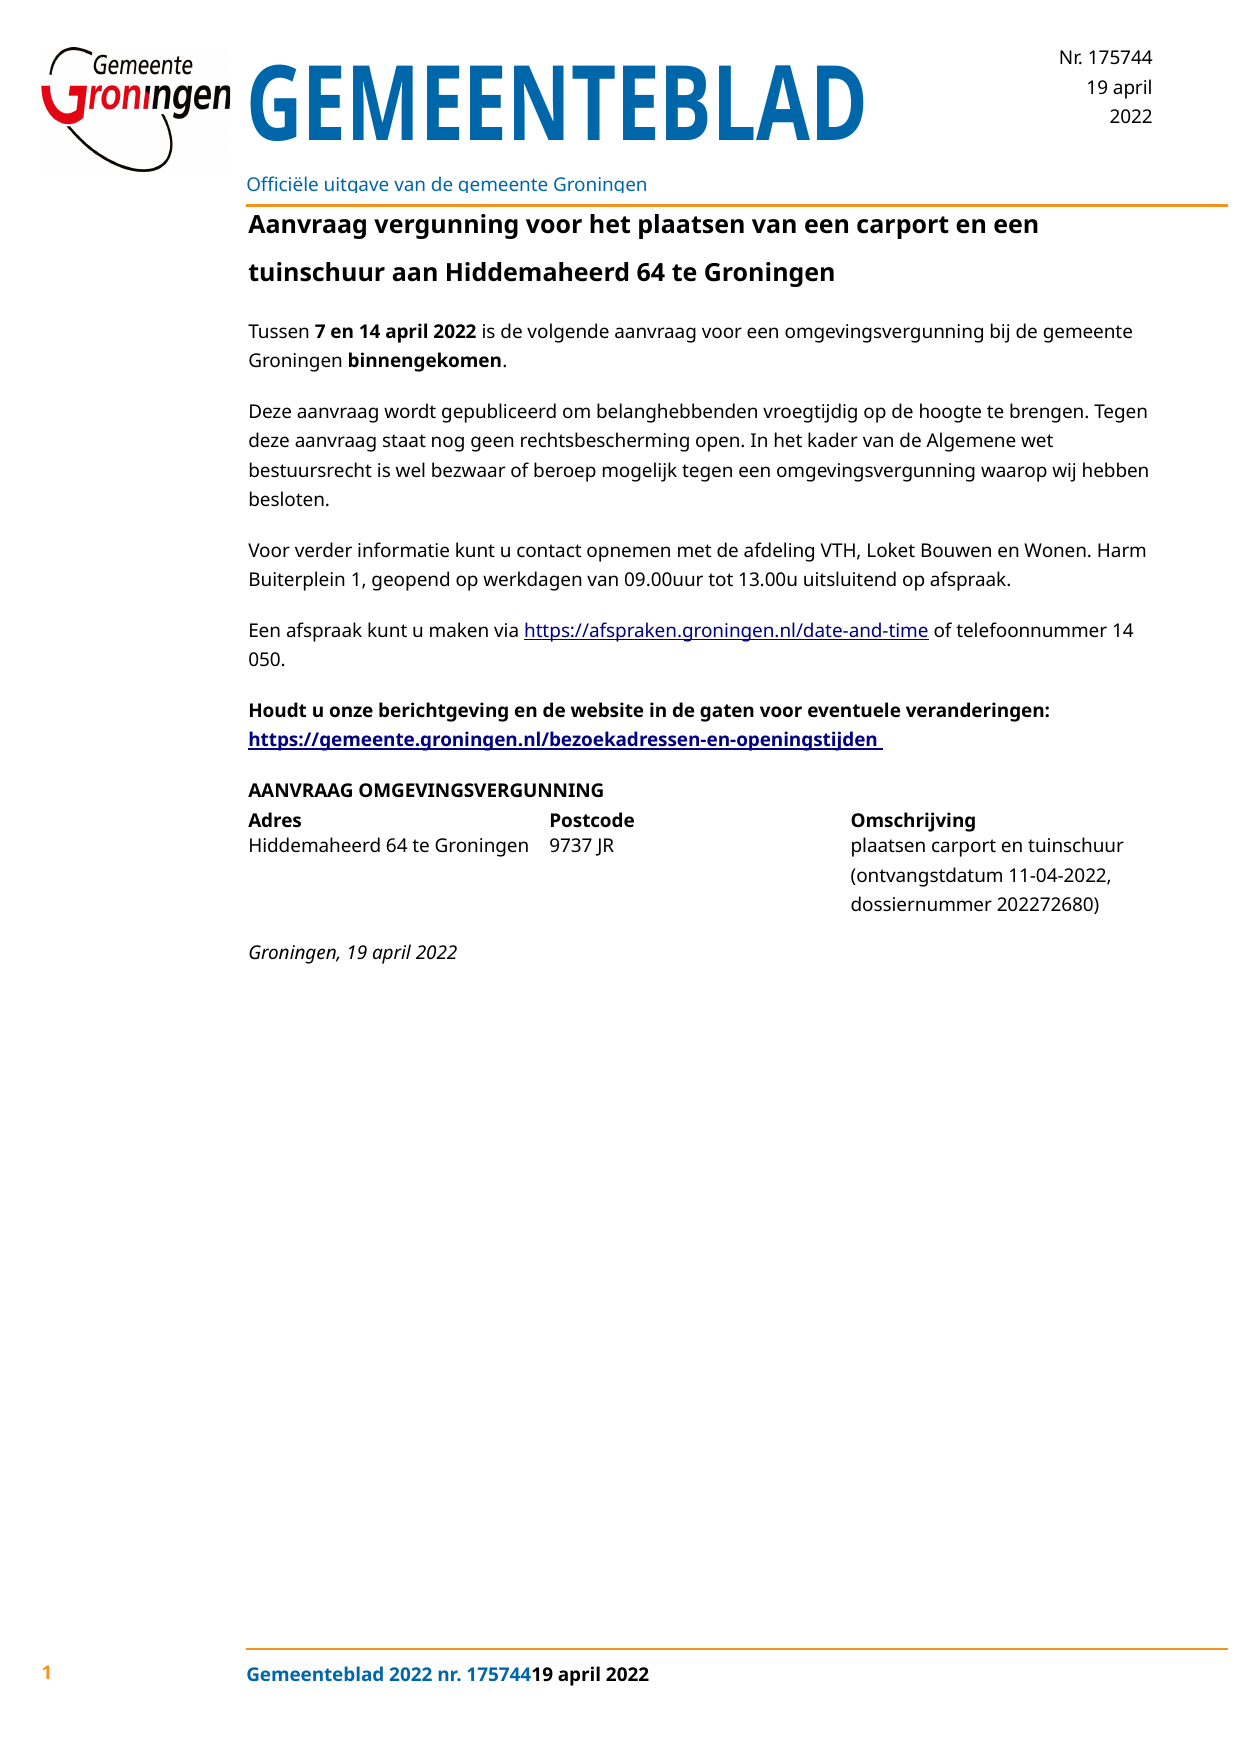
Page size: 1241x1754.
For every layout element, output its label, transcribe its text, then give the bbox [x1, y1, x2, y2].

table_header Adres [248, 807, 549, 832]
table_header Omschrijving [850, 807, 1152, 832]
text Een afspraak kunt u maken via https://afspraken.groningen.nl/date-and-time of telefoonnummer 14 050. [248, 617, 1152, 672]
table_cell Hiddemaheerd 64 te Groningen [248, 833, 549, 917]
text Houdt u onze berichtgeving en de website in de gaten voor eventuele veranderingen: https://gemeente.groningen.nl/bezoekadressen-en-openingstijden [248, 697, 1152, 752]
text Aanvraag vergunning voor het plaatsen van een carport en een tuinschuur aan Hiddemaheerd 64 te Groningen [248, 207, 1152, 288]
text Voor verder informatie kunt u contact opnemen met de afdeling VTH, Loket Bouwen en Wonen. Harm Buiterplein 1, geopend op werkdagen van 09.00uur tot 13.00u uitsluitend op afspraak. [248, 537, 1152, 592]
picture [41, 47, 231, 172]
text AANVRAAG OMGEVINGSVERGUNNING [248, 777, 1152, 803]
text Tussen 7 en 14 april 2022 is de volgende aanvraag voor een omgevingsvergunning bij de gemeente Groningen binnengekomen. [248, 318, 1152, 373]
table_cell plaatsen carport en tuinschuur (ontvangstdatum 11-04-2022, dossiernummer 202272680) [850, 833, 1152, 917]
text Deze aanvraag wordt gepubliceerd om belanghebbenden vroegtijdig op de hoogte te brengen. Tegen deze aanvraag staat nog geen rechtsbescherming open. In het kader van de Algemene wet bestuursrecht is wel bezwaar of beroep mogelijk tegen een omgevingsvergunning waarop wij hebben besloten. [248, 398, 1152, 512]
text Groningen, 19 april 2022 [248, 939, 1152, 964]
table_cell 9737 JR [549, 833, 850, 917]
table_header Postcode [549, 807, 850, 832]
